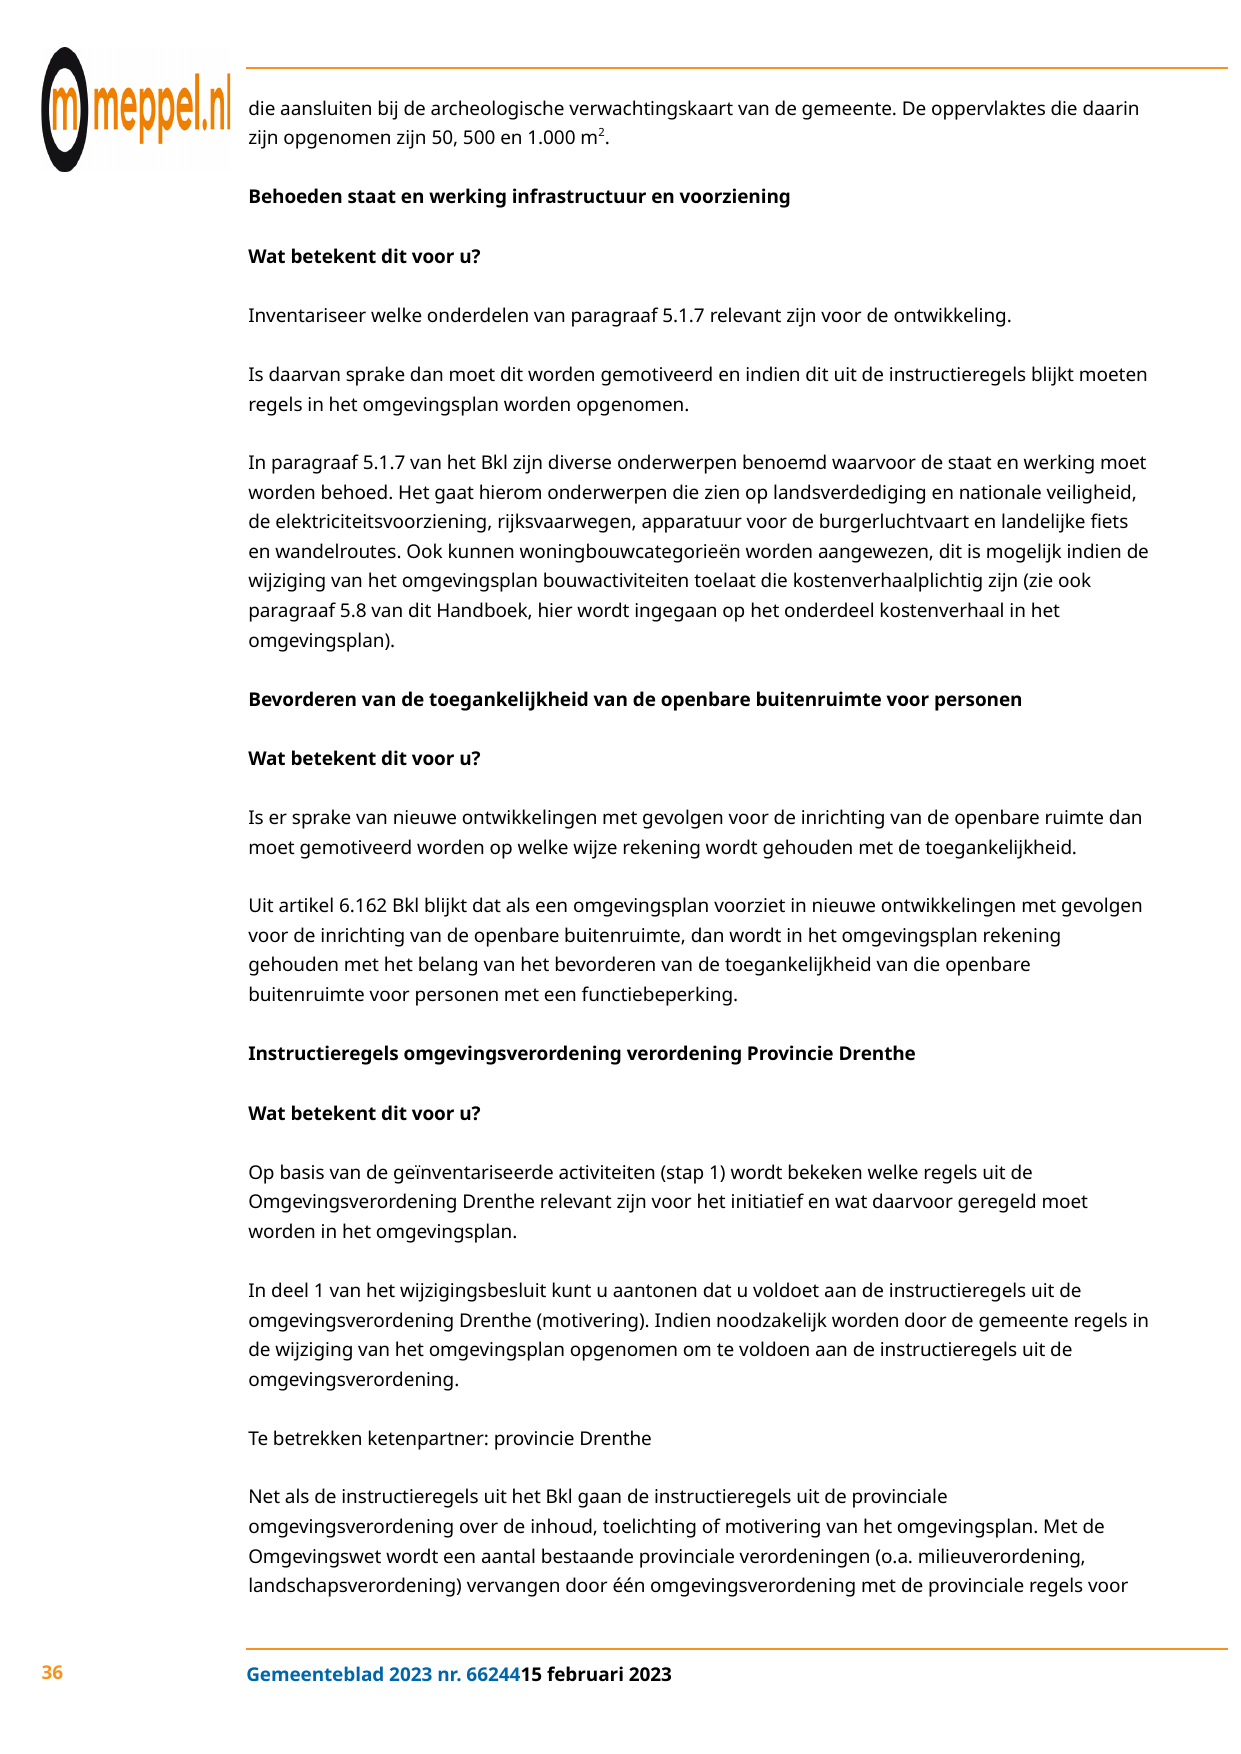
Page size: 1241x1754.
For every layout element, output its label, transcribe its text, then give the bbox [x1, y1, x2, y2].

table_header Wat betekent dit voor u? Inventariseer welke onderdelen van paragraaf 5.1.7 relevant zijn voor de ontwikkeling. Is daarvan sprake dan moet dit worden gemotiveerd en indien dit uit de instructieregels blijkt moeten regels in het omgevingsplan worden opgenomen. [248, 243, 1152, 416]
text Bevorderen van de toegankelijkheid van de openbare buitenruimte voor personen [248, 686, 1152, 712]
table_header Wat betekent dit voor u? Is er sprake van nieuwe ontwikkelingen met gevolgen voor de inrichting van de openbare ruimte dan moet gemotiveerd worden op welke wijze rekening wordt gehouden met de toegankelijkheid. [248, 745, 1152, 860]
text Net als de instructieregels uit het Bkl gaan de instructieregels uit de provinciale omgevingsverordening over de inhoud, toelichting of motivering van het omgevingsplan. Met de Omgevingswet wordt een aantal bestaande provinciale verordeningen (o.a. milieuverordening, landschapsverordening) vervangen door één omgevingsverordening met de provinciale regels voor [248, 1484, 1152, 1598]
picture [41, 47, 231, 172]
table_header Wat betekent dit voor u? Op basis van de geïnventariseerde activiteiten (stap 1) wordt bekeken welke regels uit de Omgevingsverordening Drenthe relevant zijn voor het initiatief en wat daarvoor geregeld moet worden in het omgevingsplan. In deel 1 van het wijzigingsbesluit kunt u aantonen dat u voldoet aan de instructieregels uit de omgevingsverordening Drenthe (motivering). Indien noodzakelijk worden door de gemeente regels in de wijziging van het omgevingsplan opgenomen om te voldoen aan de instructieregels uit de omgevingsverordening. Te betrekken ketenpartner: provincie Drenthe [248, 1100, 1152, 1451]
text die aansluiten bij de archeologische verwachtingskaart van de gemeente. De oppervlaktes die daarin zijn opgenomen zijn 50, 500 en 1.000 m2. [248, 95, 1152, 150]
text Instructieregels omgevingsverordening verordening Provincie Drenthe [248, 1040, 1152, 1066]
text Uit artikel 6.162 Bkl blijkt dat als een omgevingsplan voorziet in nieuwe ontwikkelingen met gevolgen voor de inrichting van de openbare buitenruimte, dan wordt in het omgevingsplan rekening gehouden met het belang van het bevorderen van de toegankelijkheid van die openbare buitenruimte voor personen met een functiebeperking. [248, 892, 1152, 1007]
text In paragraaf 5.1.7 van het Bkl zijn diverse onderwerpen benoemd waarvoor de staat en werking moet worden behoed. Het gaat hierom onderwerpen die zien op landsverdediging en nationale veiligheid, de elektriciteitsvoorziening, rijksvaarwegen, apparatuur voor de burgerluchtvaart en landelijke fiets en wandelroutes. Ook kunnen woningbouwcategorieën worden aangewezen, dit is mogelijk indien de wijziging van het omgevingsplan bouwactiviteiten toelaat die kostenverhaalplichtig zijn (zie ook paragraaf 5.8 van dit Handboek, hier wordt ingegaan op het onderdeel kostenverhaal in het omgevingsplan). [248, 449, 1152, 652]
text Behoeden staat en werking infrastructuur en voorziening [248, 183, 1152, 209]
